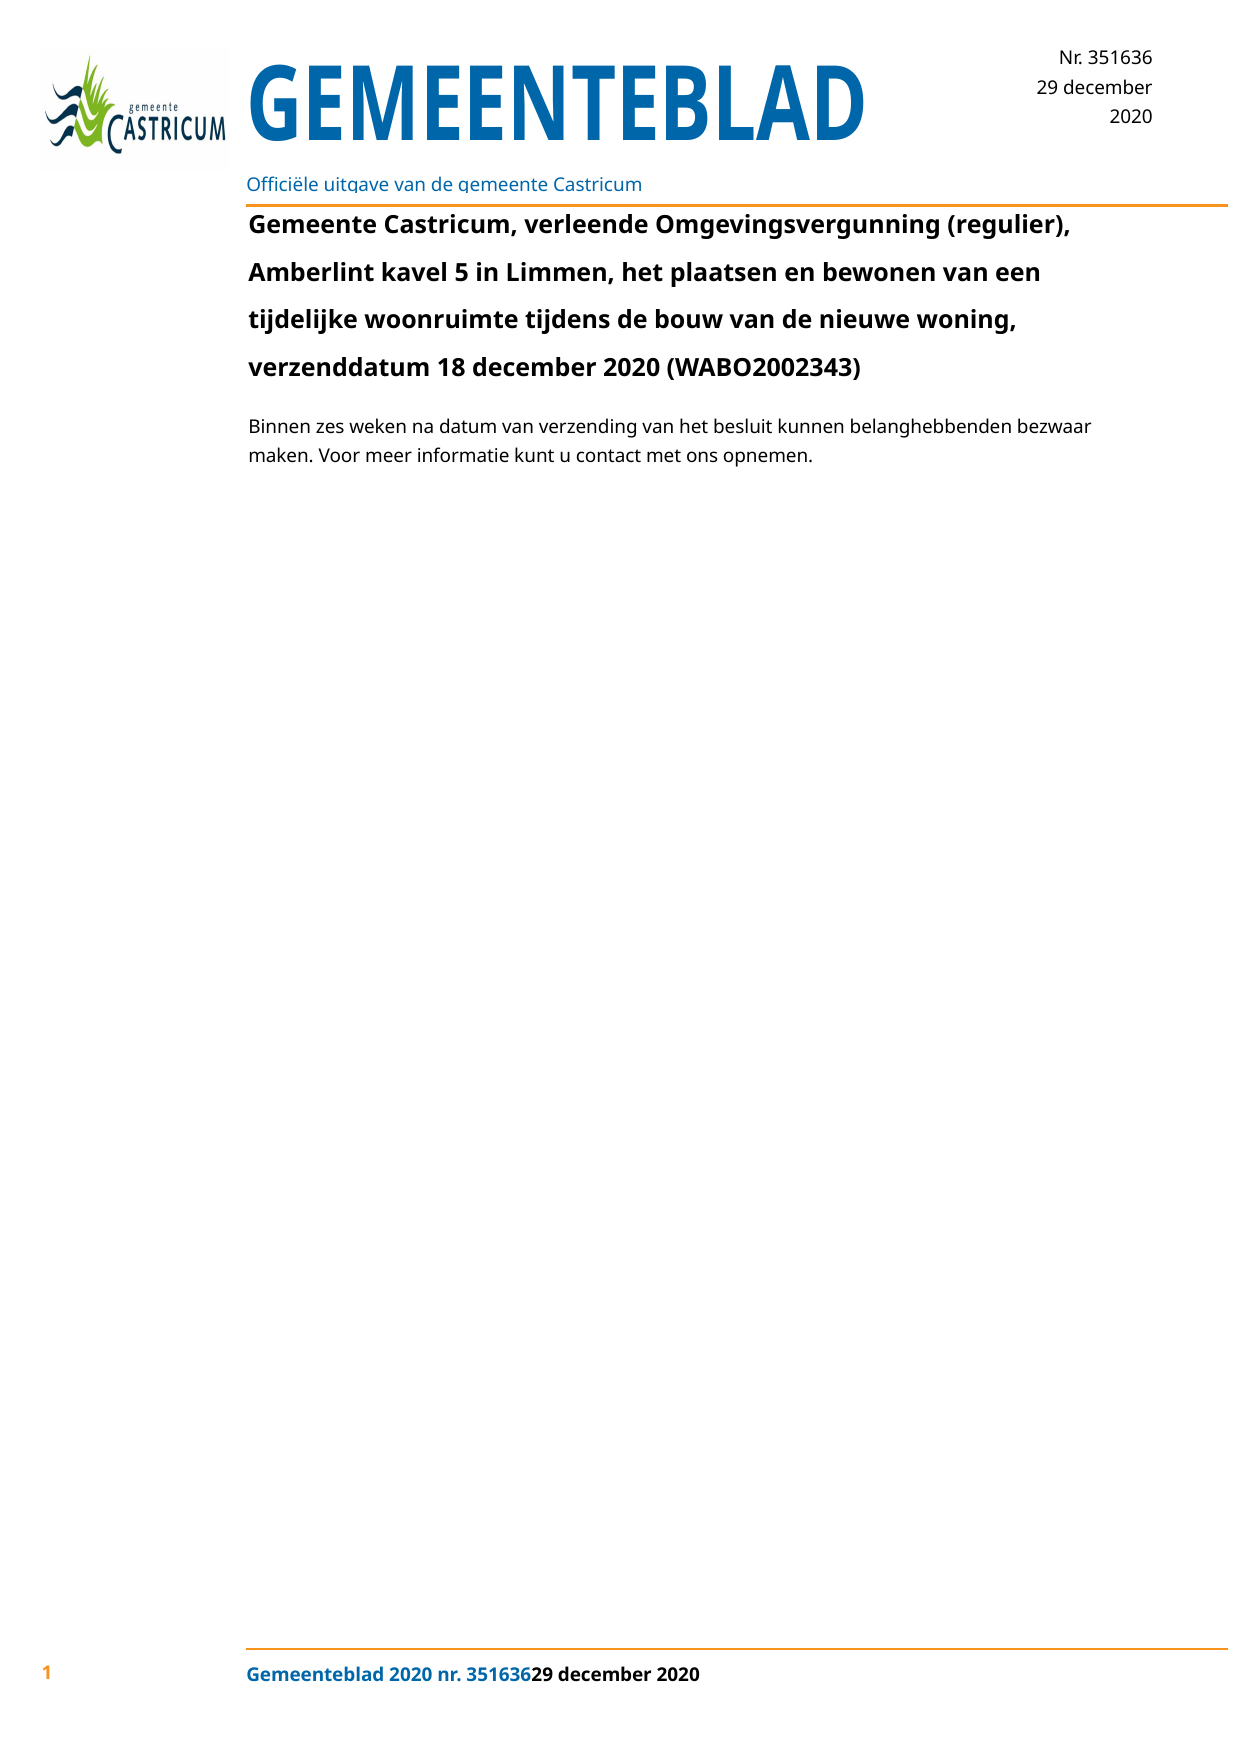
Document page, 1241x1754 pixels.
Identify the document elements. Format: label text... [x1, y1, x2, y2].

text Binnen zes weken na datum van verzending van het besluit kunnen belanghebbenden bezwaar maken. Voor meer informatie kunt u contact met ons opnemen. [248, 413, 1152, 468]
picture [41, 47, 231, 172]
text Gemeente Castricum, verleende Omgevingsvergunning (regulier), Amberlint kavel 5 in Limmen, het plaatsen en bewonen van een tijdelijke woonruimte tijdens de bouw van de nieuwe woning, verzenddatum 18 december 2020 (WABO2002343) [248, 207, 1152, 384]
